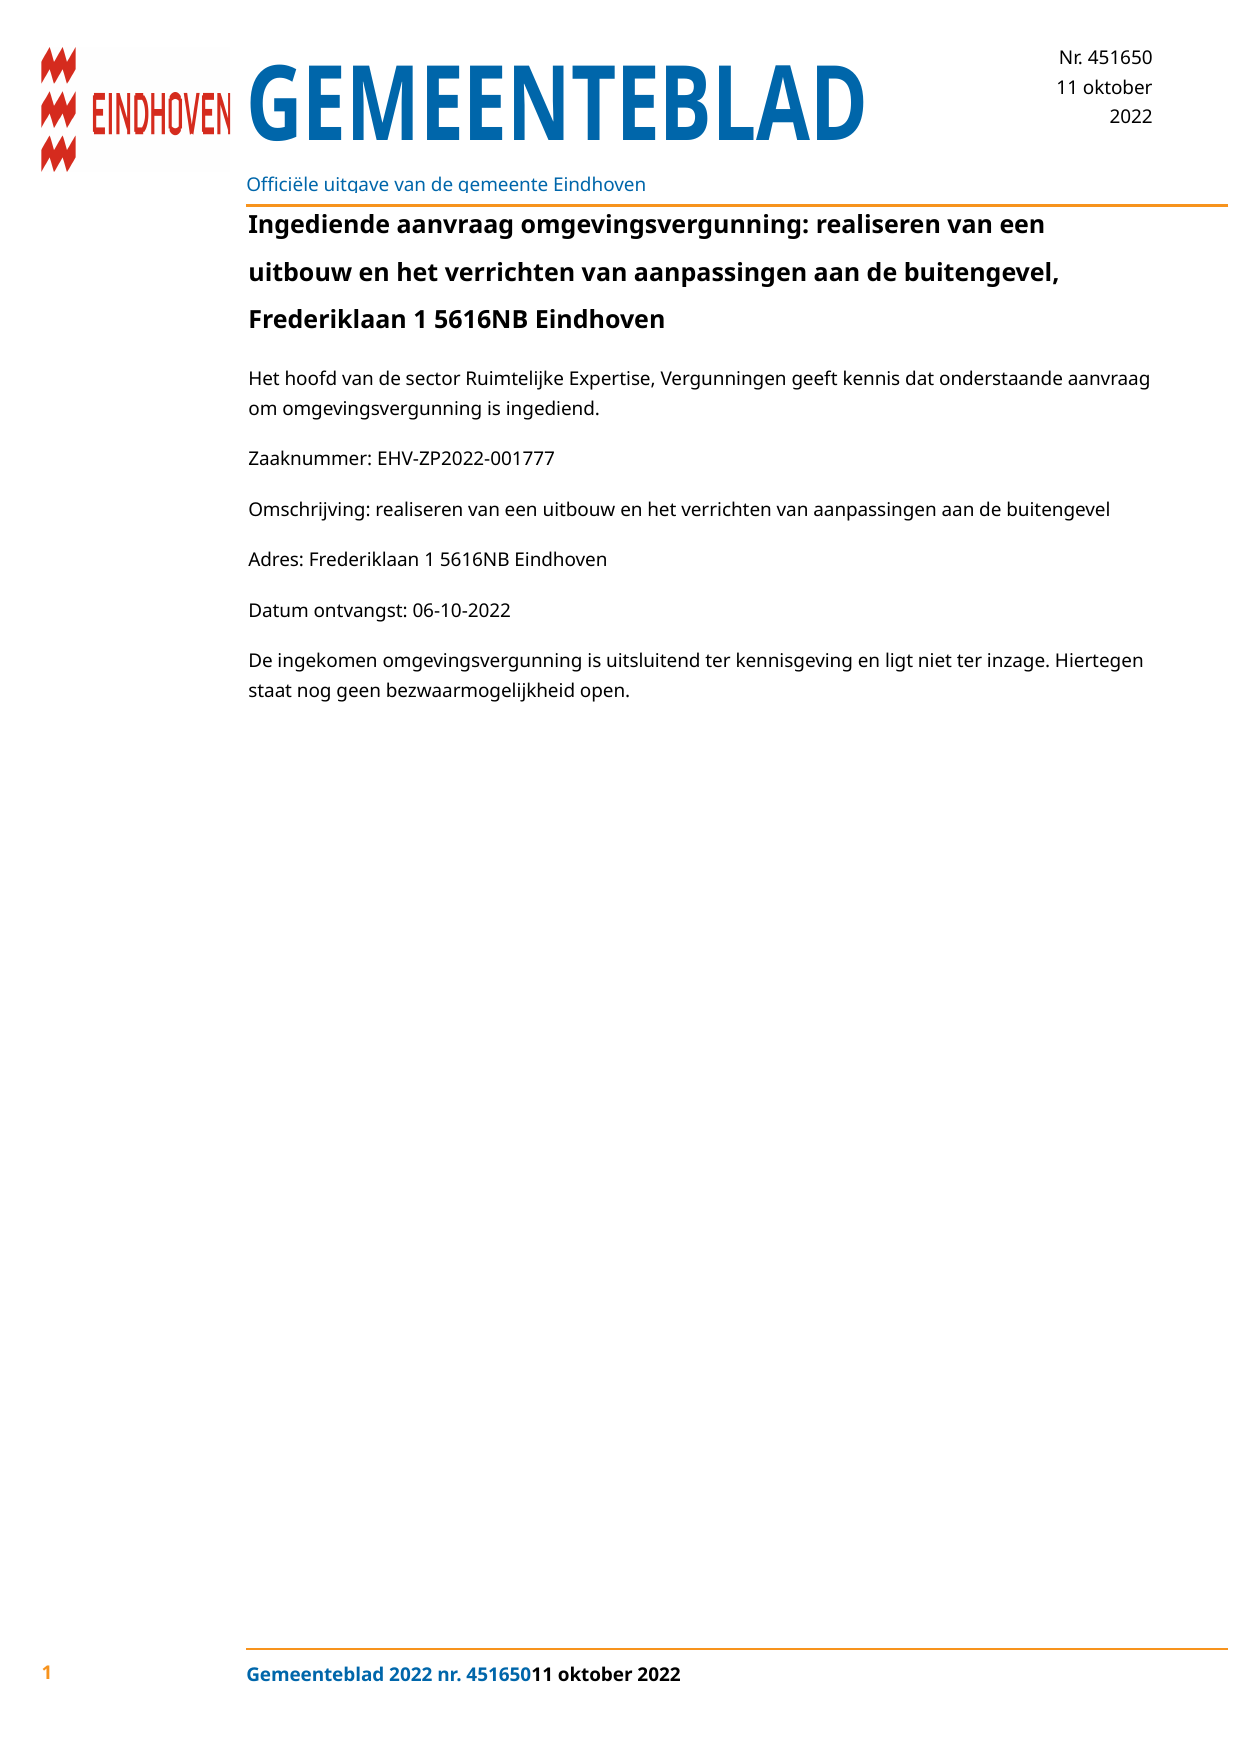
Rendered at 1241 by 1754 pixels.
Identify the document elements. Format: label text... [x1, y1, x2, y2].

picture [41, 47, 231, 172]
text Ingediende aanvraag omgevingsvergunning: realiseren van een uitbouw en het verrichten van aanpassingen aan de buitengevel, Frederiklaan 1 5616NB Eindhoven [248, 207, 1152, 336]
text Het hoofd van de sector Ruimtelijke Expertise, Vergunningen geeft kennis dat onderstaande aanvraag om omgevingsvergunning is ingediend. [248, 366, 1152, 421]
text De ingekomen omgevingsvergunning is uitsluitend ter kennisgeving en ligt niet ter inzage. Hiertegen staat nog geen bezwaarmogelijkheid open. [248, 647, 1152, 702]
text Zaaknummer: EHV-ZP2022-001777 [248, 446, 1152, 471]
text Omschrijving: realiseren van een uitbouw en het verrichten van aanpassingen aan de buitengevel [248, 496, 1152, 522]
text Adres: Frederiklaan 1 5616NB Eindhoven [248, 546, 1152, 572]
text Datum ontvangst: 06-10-2022 [248, 597, 1152, 622]
